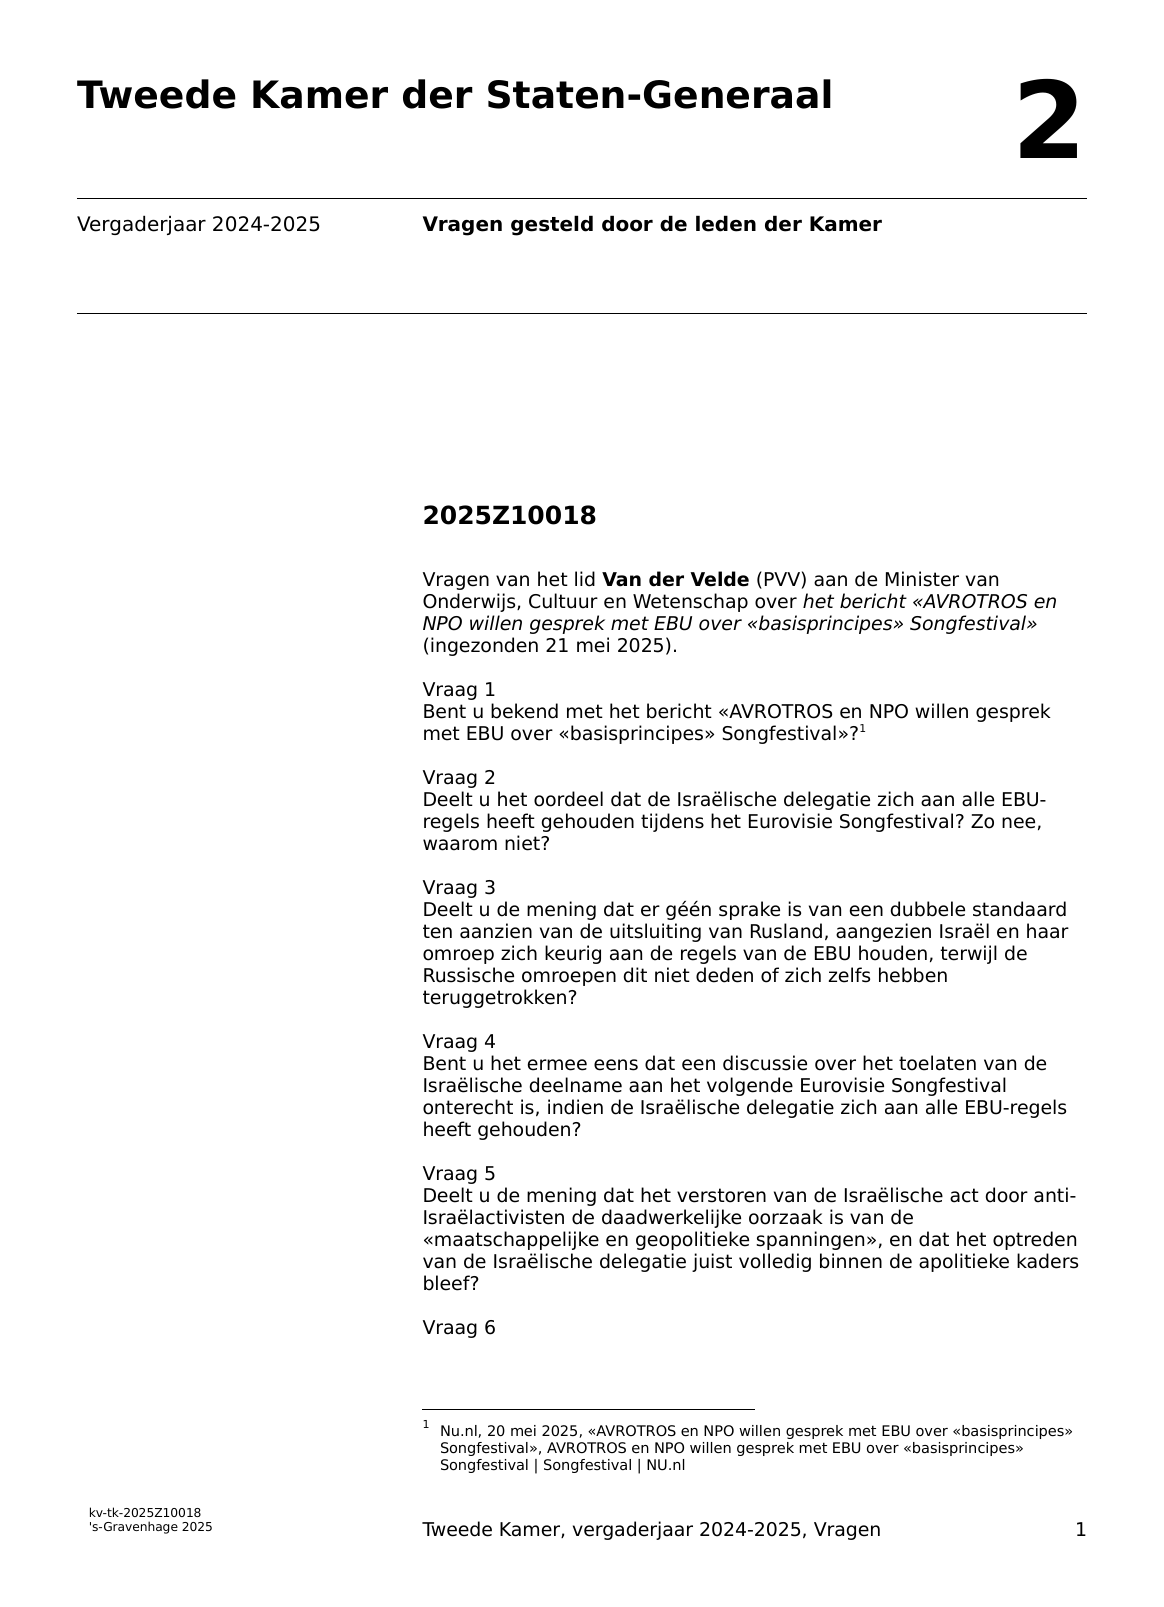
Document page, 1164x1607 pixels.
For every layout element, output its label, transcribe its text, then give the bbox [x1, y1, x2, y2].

text Deelt u de mening dat er géén sprake is van een dubbele standaard ten aanzien van de uitsluiting van Rusland, aangezien Israël en haar omroep zich keurig aan de regels van de EBU houden, terwijl de Russische omroepen dit niet deden of zich zelfs hebben teruggetrokken? [422, 899, 1087, 1009]
text 2025Z10018 [422, 501, 1087, 531]
text Vragen van het lid Van der Velde (PVV) aan de Minister van Onderwijs, Cultuur en Wetenschap over het bericht «AVROTROS en NPO willen gesprek met EBU over «basisprincipes» Songfestival» (ingezonden 21 mei 2025). [422, 569, 1087, 657]
text Vraag 3 [422, 877, 1087, 899]
text kv-tk-2025Z10018 [88, 1506, 323, 1520]
table_cell Vragen gesteld door de leden der Kamer [422, 199, 1087, 313]
text Deelt u de mening dat het verstoren van de Israëlische act door anti-Israëlactivisten de daadwerkelijke oorzaak is van de «maatschappelijke en geopolitieke spanningen», en dat het optreden van de Israëlische delegatie juist volledig binnen de apolitieke kaders bleef? [422, 1185, 1087, 1295]
text Vraag 1 [422, 679, 1087, 701]
text Bent u het ermee eens dat een discussie over het toelaten van de Israëlische deelname aan het volgende Eurovisie Songfestival onterecht is, indien de Israëlische delegatie zich aan alle EBU-regels heeft gehouden? [422, 1053, 1087, 1141]
table_header Tweede Kamer der Staten-Generaal [77, 59, 886, 198]
text 's-Gravenhage 2025 [88, 1520, 323, 1534]
text Deelt u het oordeel dat de Israëlische delegatie zich aan alle EBU-regels heeft gehouden tijdens het Eurovisie Songfestival? Zo nee, waarom niet? [422, 789, 1087, 855]
text Vraag 2 [422, 767, 1087, 789]
text Nu.nl, 20 mei 2025, «AVROTROS en NPO willen gesprek met EBU over «basisprincipes» Songfestival», AVROTROS en NPO willen gesprek met EBU over «basisprincipes» Songfestival | Songfestival | NU.nl [422, 1418, 1087, 1474]
text Bent u bekend met het bericht «AVROTROS en NPO willen gesprek met EBU over «basisprincipes» Songfestival»? [422, 701, 1087, 745]
text Vraag 5 [422, 1163, 1087, 1185]
text Vraag 4 [422, 1031, 1087, 1053]
table_header 2 [886, 59, 1087, 198]
text Vraag 6 [422, 1317, 1087, 1339]
table_cell Vergaderjaar 2024-2025 [77, 199, 422, 313]
